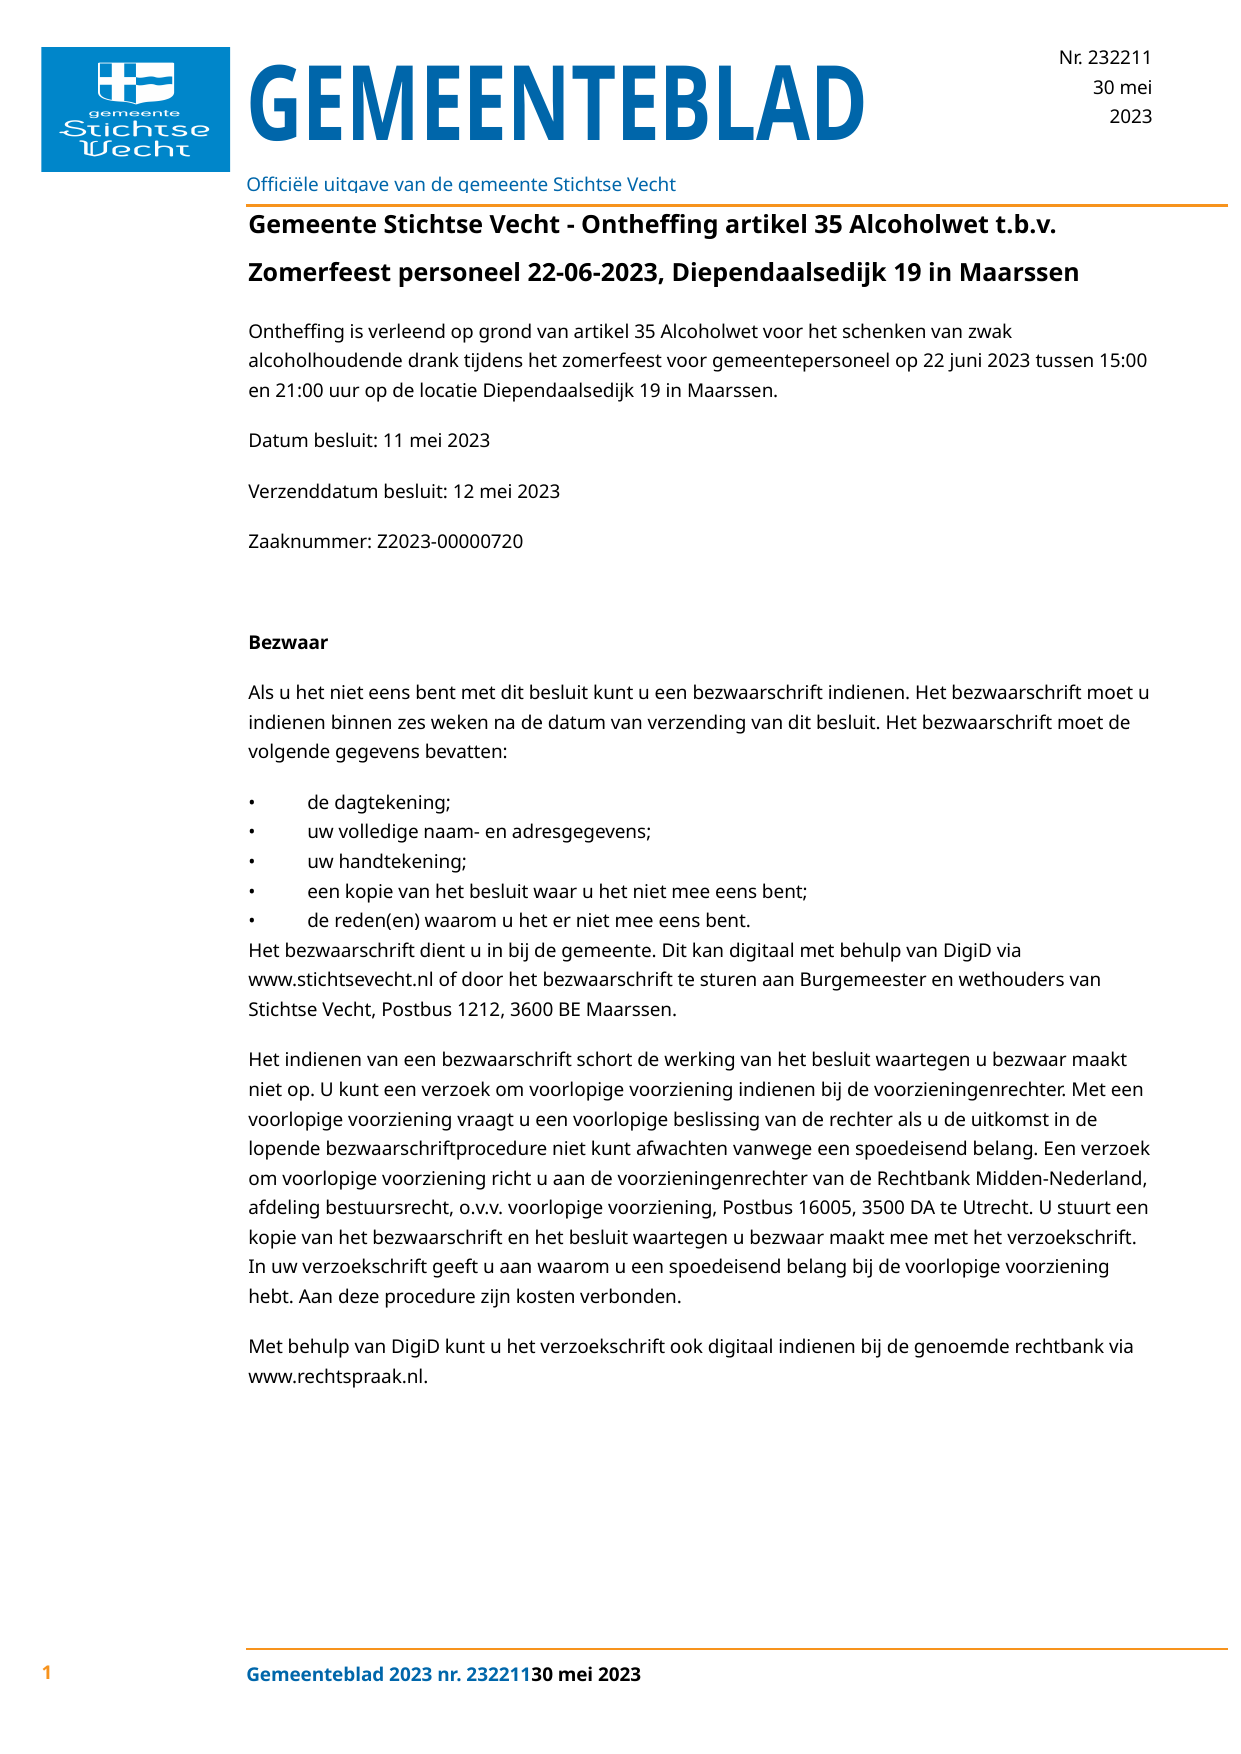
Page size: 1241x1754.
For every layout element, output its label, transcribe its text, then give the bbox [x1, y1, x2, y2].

picture [137, 63, 174, 103]
text Bezwaar [248, 629, 1152, 655]
list een kopie van het besluit waar u het niet mee eens bent; [248, 878, 1152, 904]
picture [99, 63, 135, 101]
list uw handtekening; [248, 848, 1152, 874]
text Gemeente Stichtse Vecht - Ontheffing artikel 35 Alcoholwet t.b.v. Zomerfeest personeel 22-06-2023, Diependaalsedijk 19 in Maarssen [248, 207, 1152, 288]
list de reden(en) waarom u het er niet mee eens bent. [248, 907, 1152, 933]
text Datum besluit: 11 mei 2023 [248, 427, 1152, 453]
text Met behulp van DigiD kunt u het verzoekschrift ook digitaal indienen bij de genoemde rechtbank via www.rechtspraak.nl. [248, 1334, 1152, 1389]
text Ontheffing is verleend op grond van artikel 35 Alcoholwet voor het schenken van zwak alcoholhoudende drank tijdens het zomerfeest voor gemeentepersoneel op 22 juni 2023 tussen 15:00 en 21:00 uur op de locatie Diependaalsedijk 19 in Maarssen. [248, 318, 1152, 403]
text Het indienen van een bezwaarschrift schort de werking van het besluit waartegen u bezwaar maakt niet op. U kunt een verzoek om voorlopige voorziening indienen bij de voorzieningenrechter. Met een voorlopige voorziening vraagt u een voorlopige beslissing van de rechter als u de uitkomst in de lopende bezwaarschriftprocedure niet kunt afwachten vanwege een spoedeisend belang. Een verzoek om voorlopige voorziening richt u aan de voorzieningenrechter van de Rechtbank Midden-Nederland, afdeling bestuursrecht, o.v.v. voorlopige voorziening, Postbus 16005, 3500 DA te Utrecht. U stuurt een kopie van het bezwaarschrift en het besluit waartegen u bezwaar maakt mee met het verzoekschrift. In uw verzoekschrift geeft u aan waarom u een spoedeisend belang bij de voorlopige voorziening hebt. Aan deze procedure zijn kosten verbonden. [248, 1047, 1152, 1309]
text Het bezwaarschrift dient u in bij de gemeente. Dit kan digitaal met behulp van DigiD via www.stichtsevecht.nl of door het bezwaarschrift te sturen aan Burgemeester en wethouders van Stichtse Vecht, Postbus 1212, 3600 BE Maarssen. [248, 937, 1152, 1022]
list uw volledige naam- en adresgegevens; [248, 819, 1152, 844]
list de dagtekening; [248, 789, 1152, 815]
text Als u het niet eens bent met dit besluit kunt u een bezwaarschrift indienen. Het bezwaarschrift moet u indienen binnen zes weken na de datum van verzending van dit besluit. Het bezwaarschrift moet de volgende gegevens bevatten: [248, 679, 1152, 764]
text Zaaknummer: Z2023-00000720 [248, 528, 1152, 554]
text Verzenddatum besluit: 12 mei 2023 [248, 478, 1152, 504]
